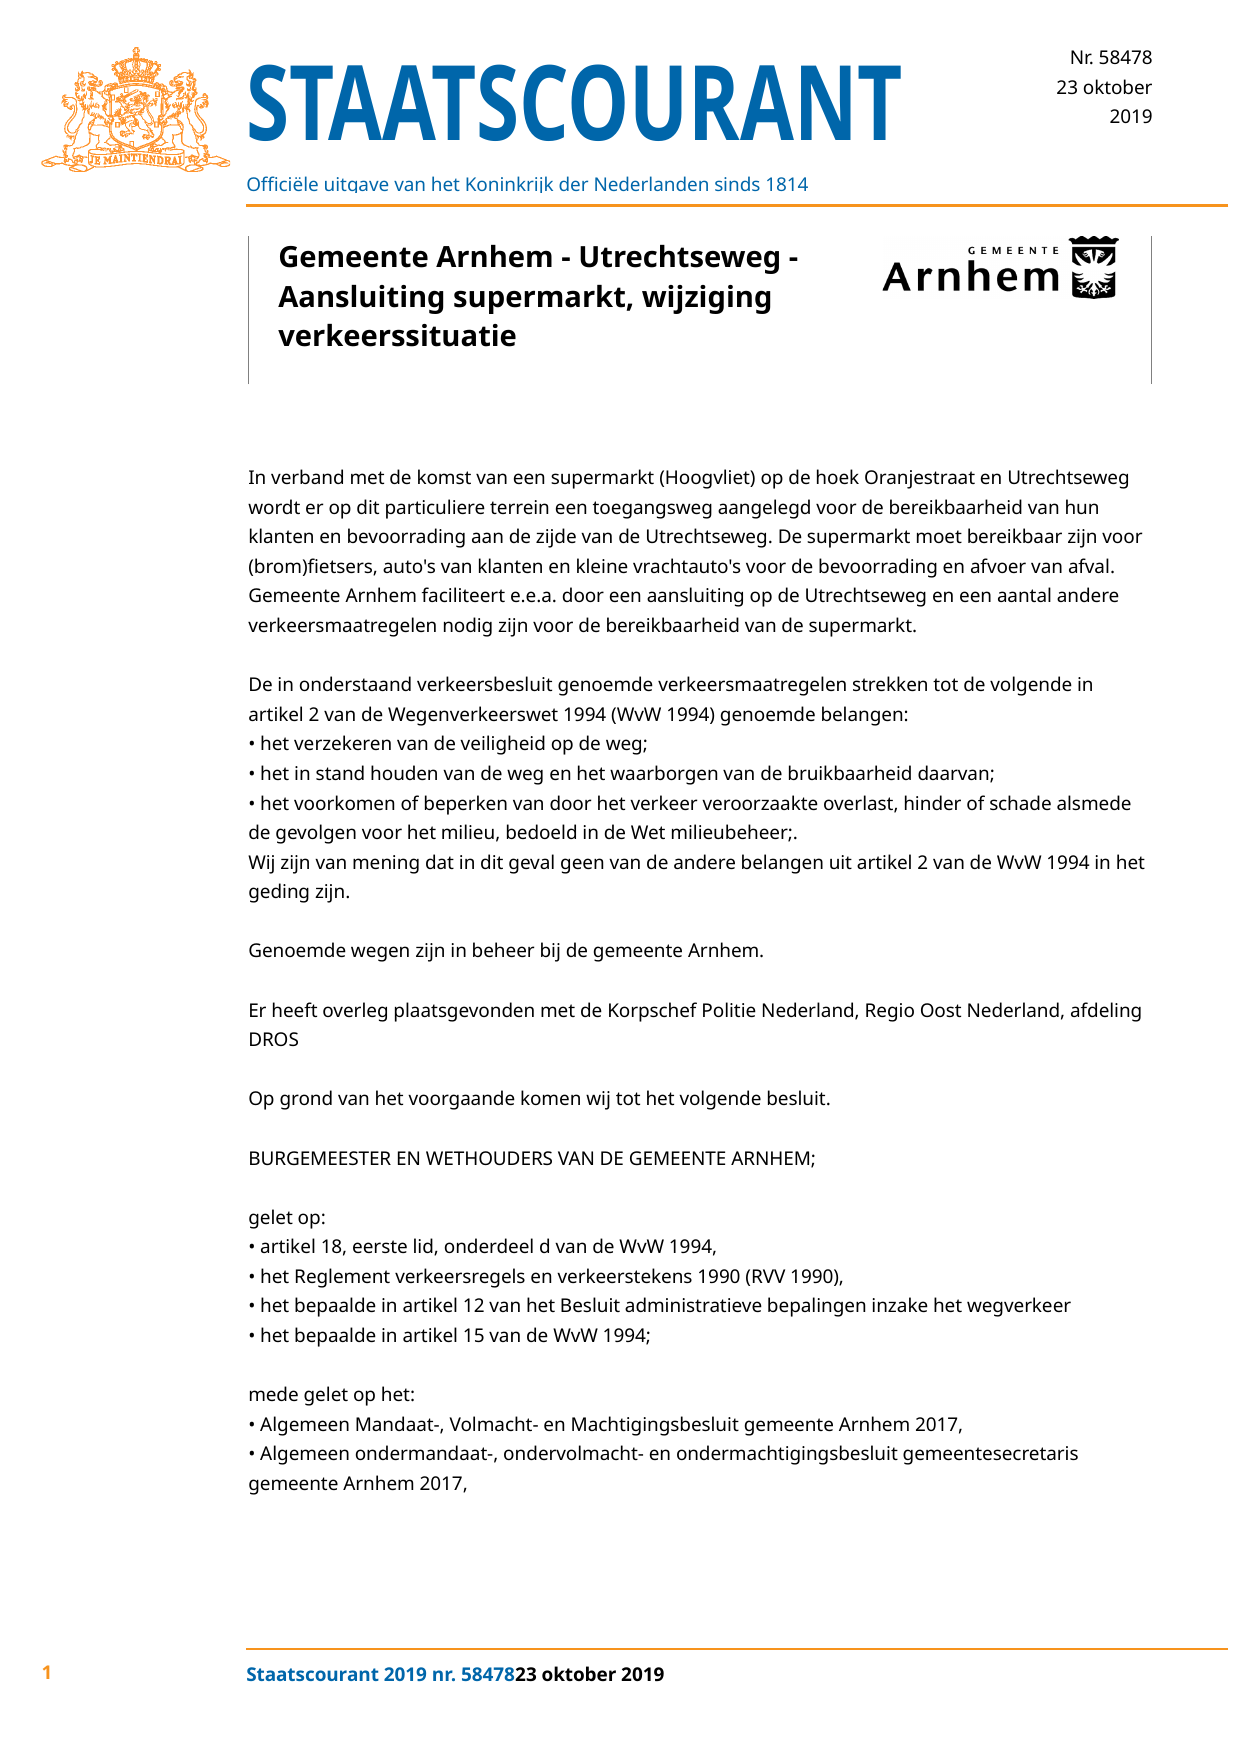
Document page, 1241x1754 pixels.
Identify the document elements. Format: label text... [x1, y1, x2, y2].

table_header Gemeente Arnhem - Utrechtseweg - Aansluiting supermarkt, wijziging verkeerssituatie [249, 236, 850, 384]
text Genoemde wegen zijn in beheer bij de gemeente Arnhem. [248, 938, 1152, 963]
text • het bepaalde in artikel 15 van de WvW 1994; [248, 1322, 1152, 1348]
text Er heeft overleg plaatsgevonden met de Korpschef Politie Nederland, Regio Oost Nederland, afdeling DROS [248, 997, 1152, 1052]
text mede gelet op het: [248, 1381, 1152, 1407]
text gelet op: [248, 1204, 1152, 1229]
text • Algemeen ondermandaat-, ondervolmacht- en ondermachtigingsbesluit gemeentesecretaris gemeente Arnhem 2017, [248, 1441, 1152, 1496]
text Wij zijn van mening dat in dit geval geen van de andere belangen uit artikel 2 van de WvW 1994 in het geding zijn. [248, 849, 1152, 904]
text BURGEMEESTER EN WETHOUDERS VAN DE GEMEENTE ARNHEM; [248, 1145, 1152, 1170]
text • het Reglement verkeersregels en verkeerstekens 1990 (RVV 1990), [248, 1263, 1152, 1289]
text • het in stand houden van de weg en het waarborgen van de bruikbaarheid daarvan; [248, 760, 1152, 786]
picture [882, 236, 1119, 299]
text • het bepaalde in artikel 12 van het Besluit administratieve bepalingen inzake het wegverkeer [248, 1293, 1152, 1318]
text De in onderstaand verkeersbesluit genoemde verkeersmaatregelen strekken tot de volgende in artikel 2 van de Wegenverkeerswet 1994 (WvW 1994) genoemde belangen: [248, 671, 1152, 727]
table_header [850, 236, 1151, 384]
text • Algemeen Mandaat-, Volmacht- en Machtigingsbesluit gemeente Arnhem 2017, [248, 1411, 1152, 1437]
text • het verzekeren van de veiligheid op de weg; [248, 731, 1152, 756]
text In verband met de komst van een supermarkt (Hoogvliet) op de hoek Oranjestraat en Utrechtseweg wordt er op dit particuliere terrein een toegangsweg aangelegd voor de bereikbaarheid van hun klanten en bevoorrading aan de zijde van de Utrechtseweg. De supermarkt moet bereikbaar zijn voor (brom)fietsers, auto's van klanten en kleine vrachtauto's voor de bevoorrading en afvoer van afval. Gemeente Arnhem faciliteert e.e.a. door een aansluiting op de Utrechtseweg en een aantal andere verkeersmaatregelen nodig zijn voor de bereikbaarheid van de supermarkt. [248, 464, 1152, 638]
text • het voorkomen of beperken van door het verkeer veroorzaakte overlast, hinder of schade alsmede de gevolgen voor het milieu, bedoeld in de Wet milieubeheer;. [248, 790, 1152, 845]
picture [41, 47, 231, 172]
text Op grond van het voorgaande komen wij tot het volgende besluit. [248, 1086, 1152, 1111]
text • artikel 18, eerste lid, onderdeel d van de WvW 1994, [248, 1233, 1152, 1259]
